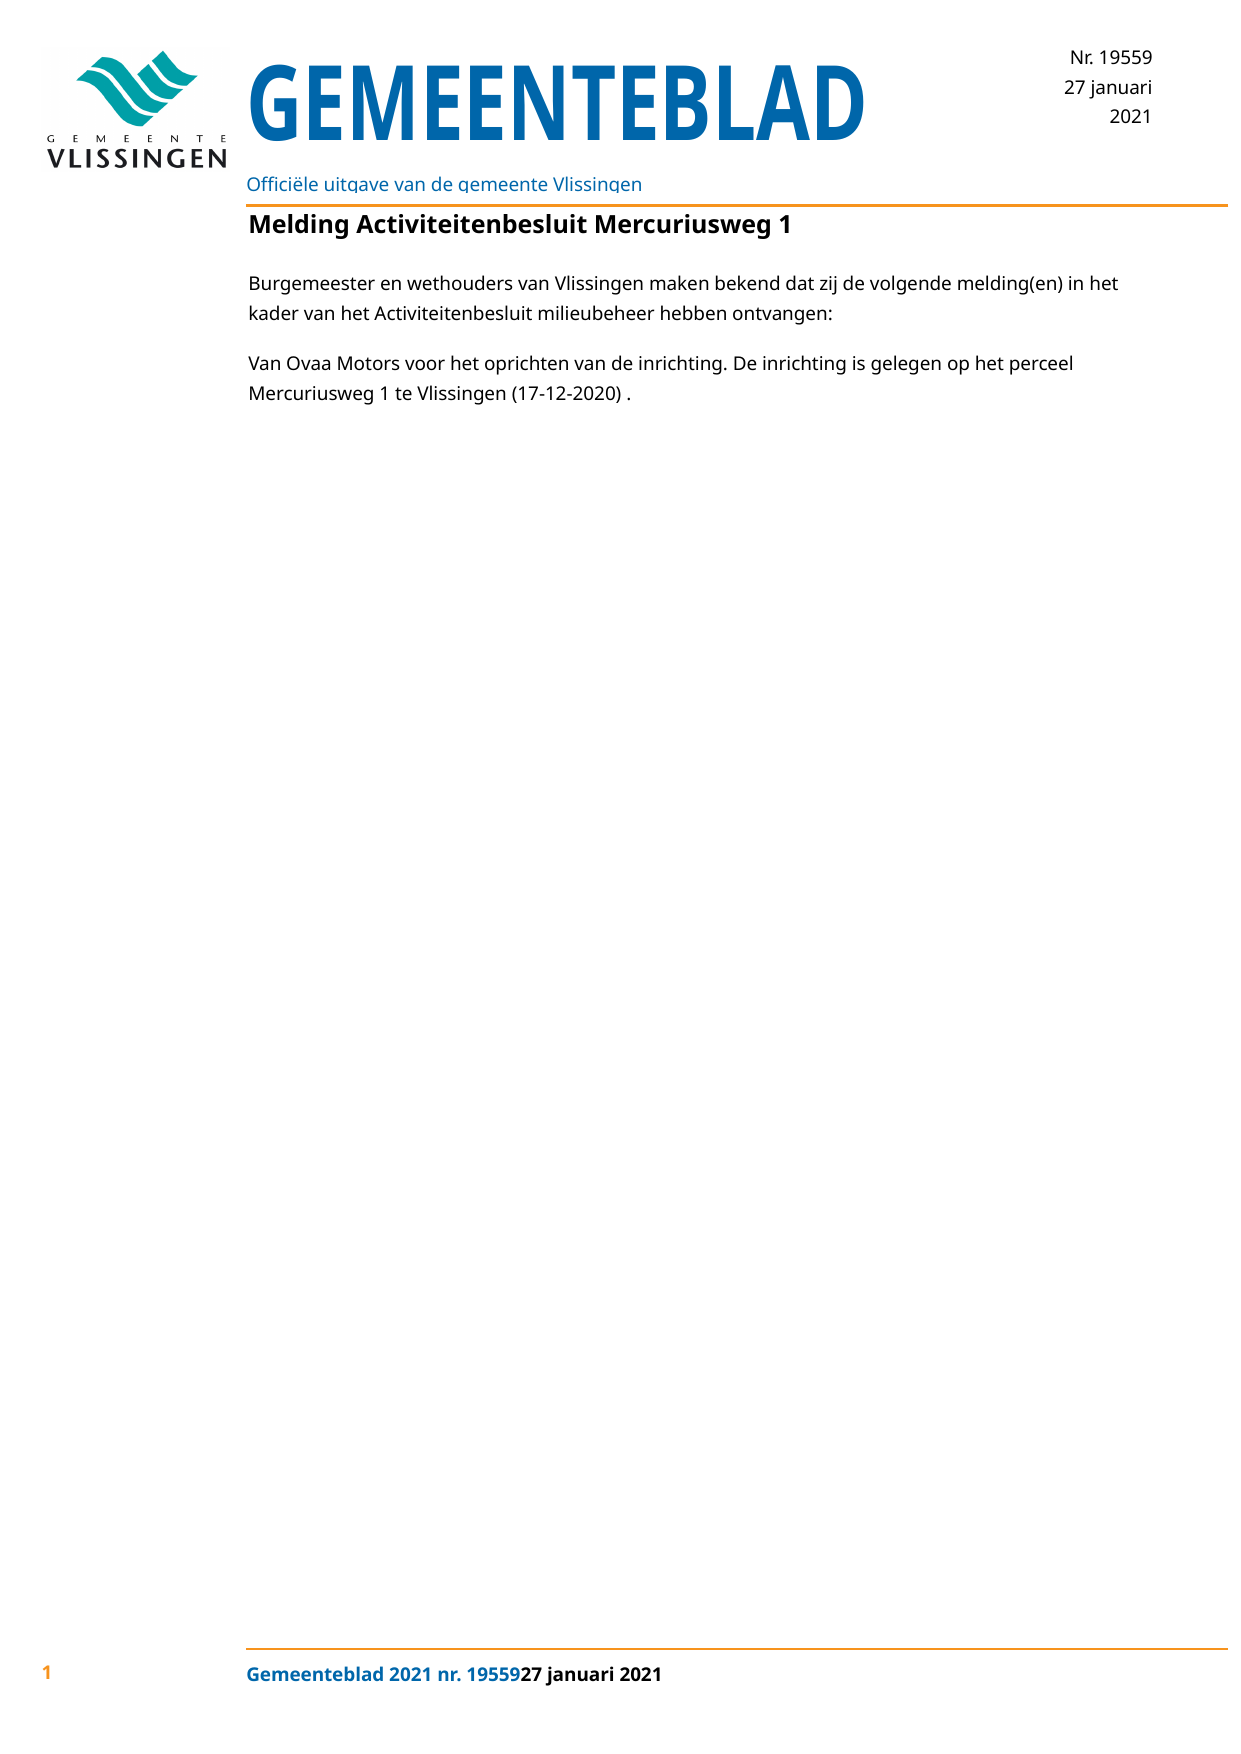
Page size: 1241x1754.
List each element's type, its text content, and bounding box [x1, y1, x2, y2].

text Burgemeester en wethouders van Vlissingen maken bekend dat zij de volgende melding(en) in het kader van het Activiteitenbesluit milieubeheer hebben ontvangen: [248, 270, 1152, 326]
picture [41, 47, 231, 172]
text Van Ovaa Motors voor het oprichten van de inrichting. De inrichting is gelegen op het perceel Mercuriusweg 1 te Vlissingen (17-12-2020) . [248, 350, 1152, 406]
text Melding Activiteitenbesluit Mercuriusweg 1 [248, 207, 1152, 241]
